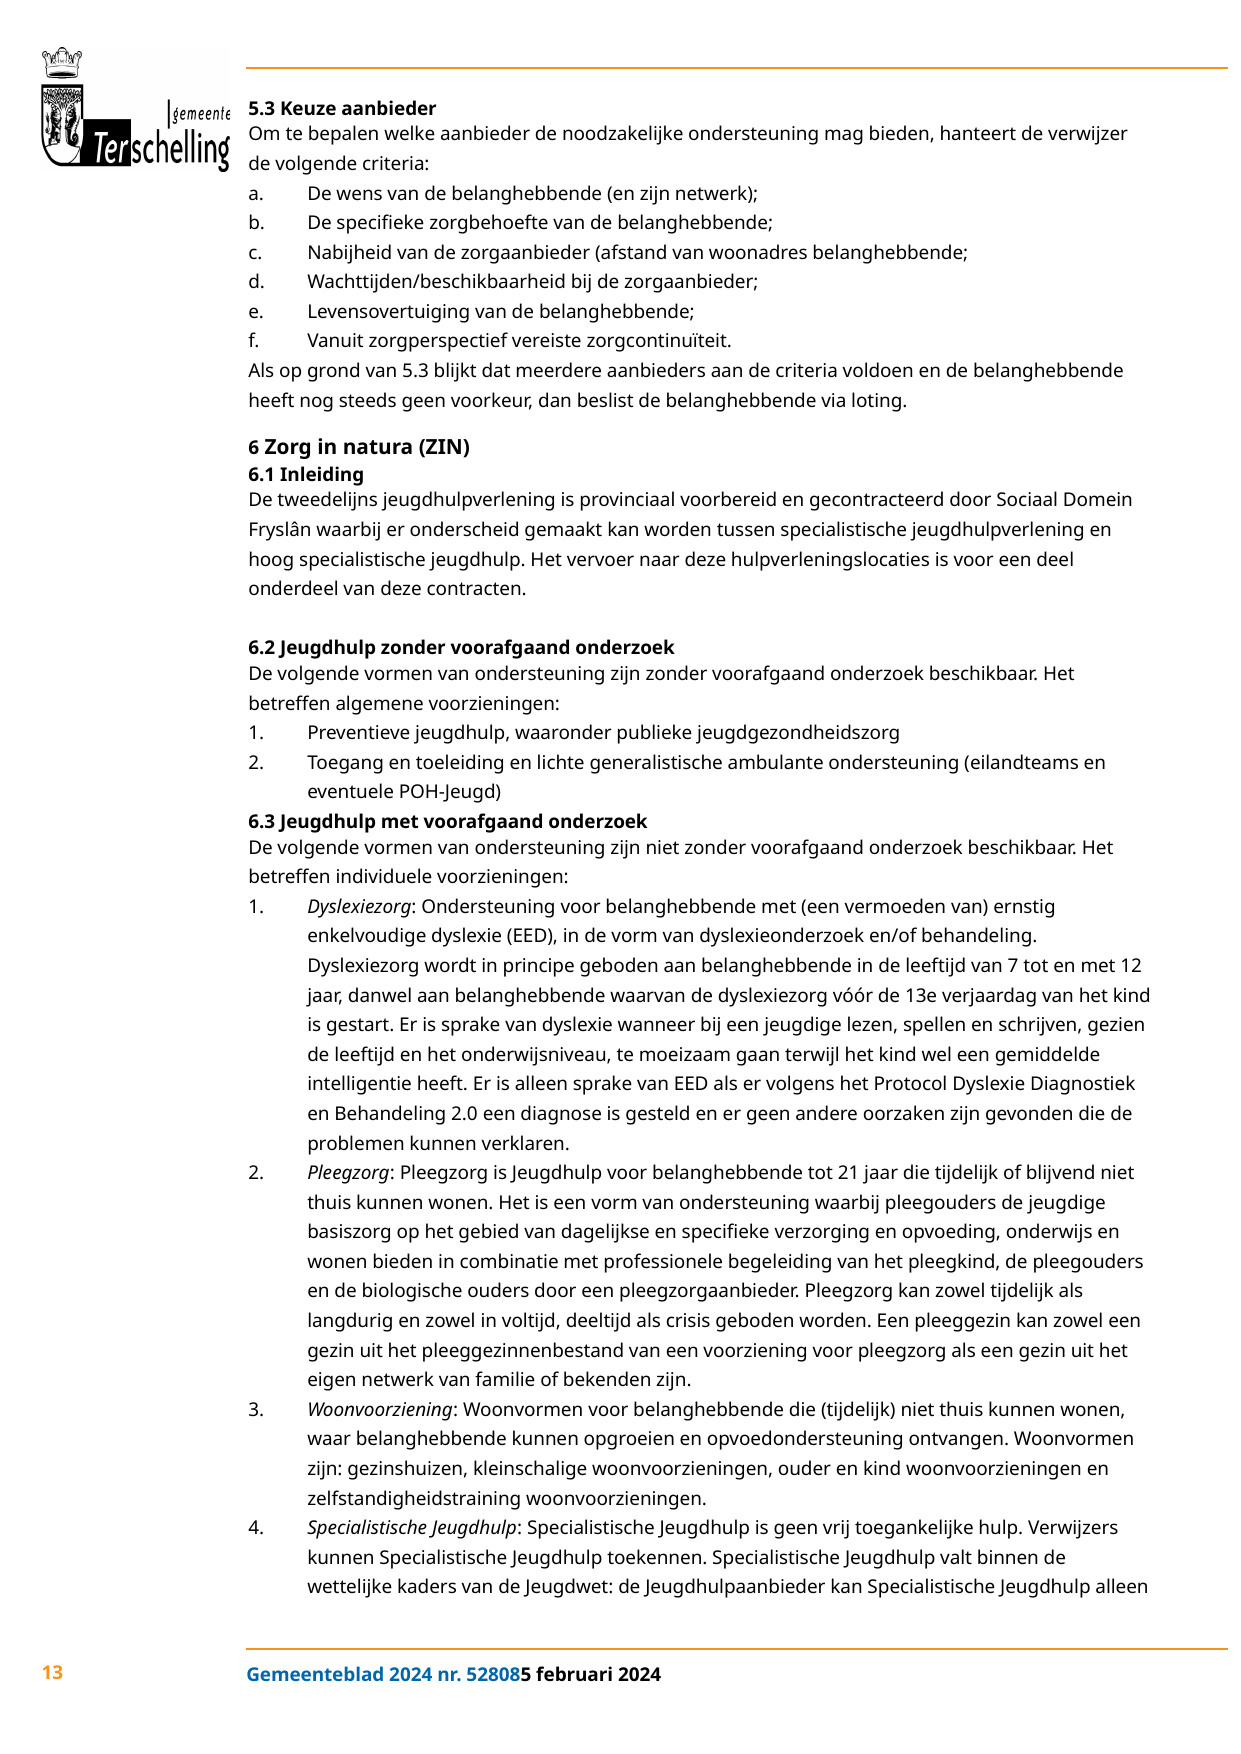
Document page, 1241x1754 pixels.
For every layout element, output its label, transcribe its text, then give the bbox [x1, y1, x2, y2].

text De volgende vormen van ondersteuning zijn niet zonder voorafgaand onderzoek beschikbaar. Het betreffen individuele voorzieningen: [248, 834, 1152, 889]
text 6.1 Inleiding [248, 461, 1152, 487]
list Wachttijden/beschikbaarheid bij de zorgaanbieder; [248, 268, 1152, 294]
text 6.3 Jeugdhulp met voorafgaand onderzoek [248, 808, 1152, 834]
list Woonvoorziening: Woonvormen voor belanghebbende die (tijdelijk) niet thuis kunnen wonen, waar belanghebbende kunnen opgroeien en opvoedondersteuning ontvangen. Woonvormen zijn: gezinshuizen, kleinschalige woonvoorzieningen, ouder en kind woonvoorzieningen en zelfstandigheidstraining woonvoorzieningen. [248, 1396, 1152, 1510]
list Preventieve jeugdhulp, waaronder publieke jeugdgezondheidszorg [248, 719, 1152, 745]
text De volgende vormen van ondersteuning zijn zonder voorafgaand onderzoek beschikbaar. Het betreffen algemene voorzieningen: [248, 660, 1152, 716]
text Om te bepalen welke aanbieder de noodzakelijke ondersteuning mag bieden, hanteert de verwijzer de volgende criteria: [248, 121, 1152, 176]
picture [41, 47, 231, 172]
list Toegang en toeleiding en lichte generalistische ambulante ondersteuning (eilandteams en eventuele POH-Jeugd) [248, 749, 1152, 804]
text 5.3 Keuze aanbieder [248, 95, 1152, 121]
list Nabijheid van de zorgaanbieder (afstand van woonadres belanghebbende; [248, 239, 1152, 264]
text 6.2 Jeugdhulp zonder voorafgaand onderzoek [248, 634, 1152, 660]
list Pleegzorg: Pleegzorg is Jeugdhulp voor belanghebbende tot 21 jaar die tijdelijk of blijvend niet thuis kunnen wonen. Het is een vorm van ondersteuning waarbij pleegouders de jeugdige basiszorg op het gebied van dagelijkse en specifieke verzorging en opvoeding, onderwijs en wonen bieden in combinatie met professionele begeleiding van het pleegkind, de pleegouders en de biologische ouders door een pleegzorgaanbieder. Pleegzorg kan zowel tijdelijk als langdurig en zowel in voltijd, deeltijd als crisis geboden worden. Een pleeggezin kan zowel een gezin uit het pleeggezinnenbestand van een voorziening voor pleegzorg als een gezin uit het eigen netwerk van familie of bekenden zijn. [248, 1159, 1152, 1392]
list Dyslexiezorg: Ondersteuning voor belanghebbende met (een vermoeden van) ernstig enkelvoudige dyslexie (EED), in de vorm van dyslexieonderzoek en/of behandeling. Dyslexiezorg wordt in principe geboden aan belanghebbende in de leeftijd van 7 tot en met 12 jaar, danwel aan belanghebbende waarvan de dyslexiezorg vóór de 13e verjaardag van het kind is gestart. Er is sprake van dyslexie wanneer bij een jeugdige lezen, spellen en schrijven, gezien de leeftijd en het onderwijsniveau, te moeizaam gaan terwijl het kind wel een gemiddelde intelligentie heeft. Er is alleen sprake van EED als er volgens het Protocol Dyslexie Diagnostiek en Behandeling 2.0 een diagnose is gesteld en er geen andere oorzaken zijn gevonden die de problemen kunnen verklaren. [248, 893, 1152, 1155]
list De wens van de belanghebbende (en zijn netwerk); [248, 180, 1152, 205]
list Specialistische Jeugdhulp: Specialistische Jeugdhulp is geen vrij toegankelijke hulp. Verwijzers kunnen Specialistische Jeugdhulp toekennen. Specialistische Jeugdhulp valt binnen de wettelijke kaders van de Jeugdwet: de Jeugdhulpaanbieder kan Specialistische Jeugdhulp alleen [248, 1514, 1152, 1599]
list De specifieke zorgbehoefte van de belanghebbende; [248, 209, 1152, 235]
text 6 Zorg in natura (ZIN) [248, 432, 1152, 461]
text Als op grond van 5.3 blijkt dat meerdere aanbieders aan de criteria voldoen en de belanghebbende heeft nog steeds geen voorkeur, dan beslist de belanghebbende via loting. [248, 357, 1152, 412]
list Levensovertuiging van de belanghebbende; [248, 298, 1152, 324]
list Vanuit zorgperspectief vereiste zorgcontinuïteit. [248, 328, 1152, 353]
text De tweedelijns jeugdhulpverlening is provinciaal voorbereid en gecontracteerd door Sociaal Domein Fryslân waarbij er onderscheid gemaakt kan worden tussen specialistische jeugdhulpverlening en hoog specialistische jeugdhulp. Het vervoer naar deze hulpverleningslocaties is voor een deel onderdeel van deze contracten. [248, 487, 1152, 601]
